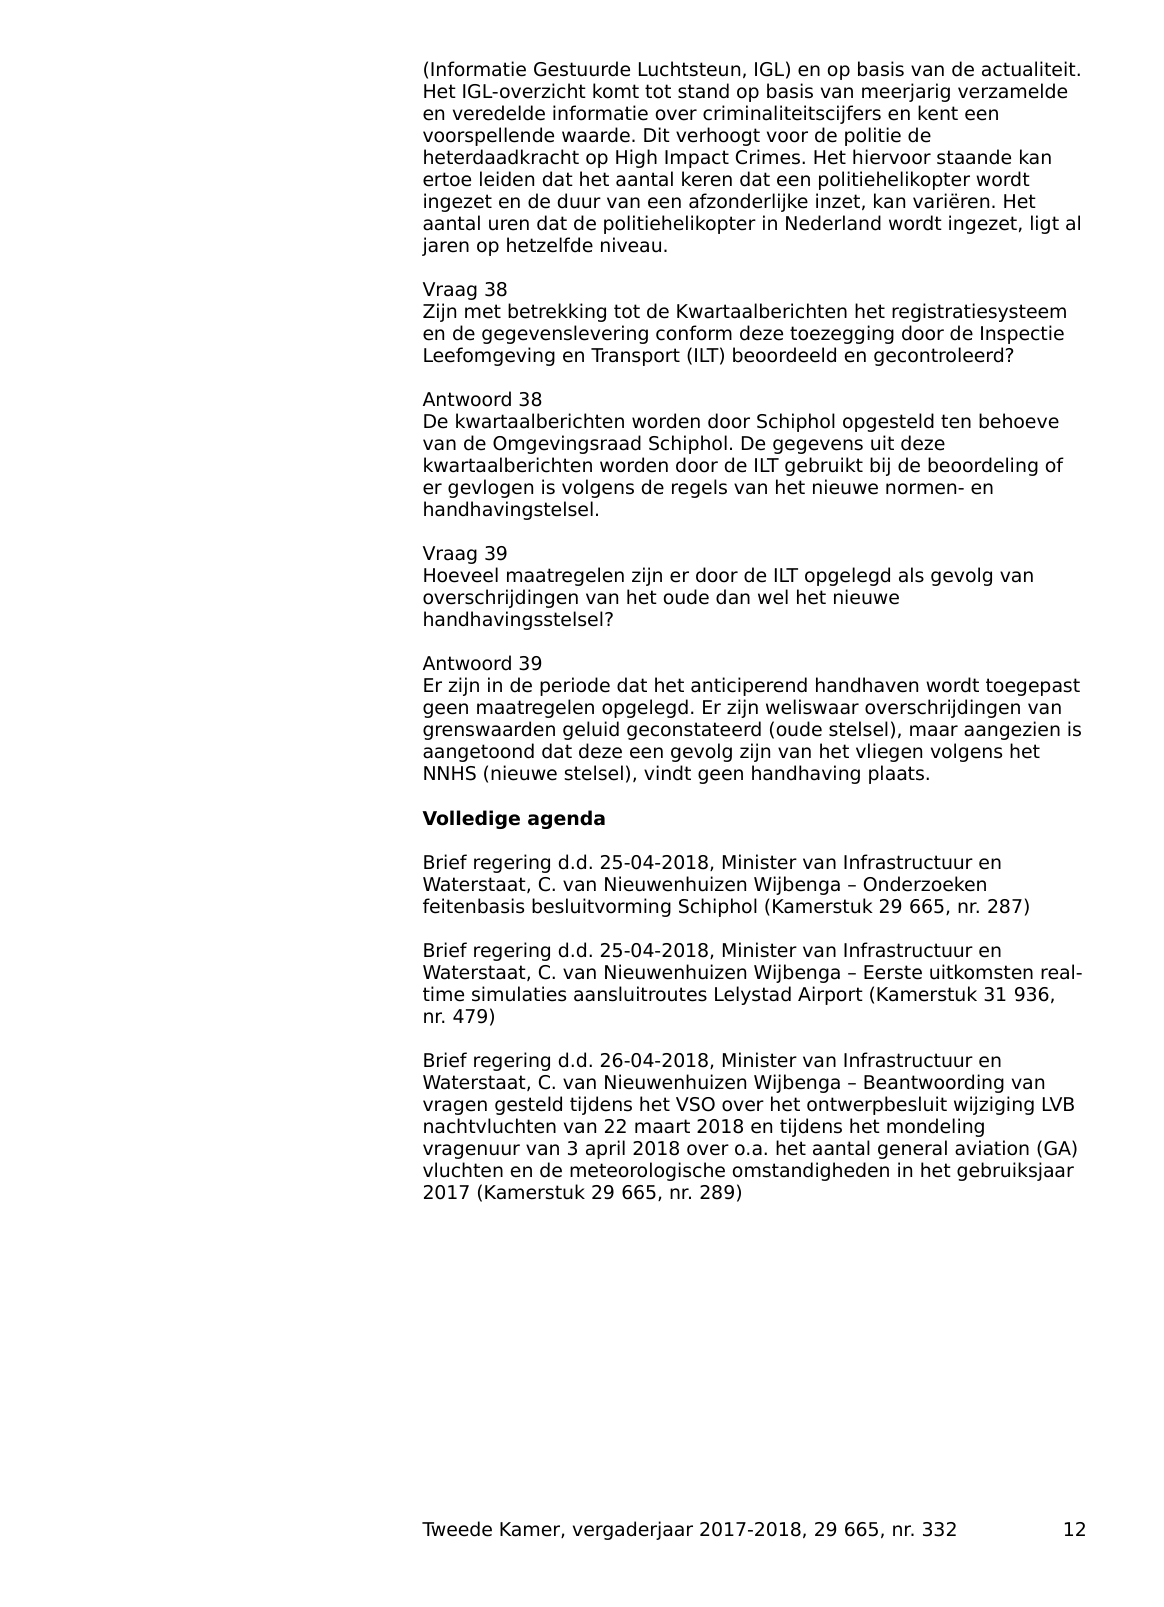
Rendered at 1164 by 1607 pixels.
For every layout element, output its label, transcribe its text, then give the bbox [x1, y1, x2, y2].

subtitle Volledige agenda [422, 807, 1087, 829]
text Hoeveel maatregelen zijn er door de ILT opgelegd als gevolg van overschrijdingen van het oude dan wel het nieuwe handhavingsstelsel? [422, 565, 1087, 631]
text De kwartaalberichten worden door Schiphol opgesteld ten behoeve van de Omgevingsraad Schiphol. De gegevens uit deze kwartaalberichten worden door de ILT gebruikt bij de beoordeling of er gevlogen is volgens de regels van het nieuwe normen- en handhavingstelsel. [422, 411, 1087, 521]
text Zijn met betrekking tot de Kwartaalberichten het registratiesysteem en de gegevenslevering conform deze toezegging door de Inspectie Leefomgeving en Transport (ILT) beoordeeld en gecontroleerd? [422, 301, 1087, 367]
text Vraag 38 [422, 279, 1087, 301]
text Antwoord 38 [422, 389, 1087, 411]
text Brief regering d.d. 26-04-2018, Minister van Infrastructuur en Waterstaat, C. van Nieuwenhuizen Wijbenga – Beantwoording van vragen gesteld tijdens het VSO over het ontwerpbesluit wijziging LVB nachtvluchten van 22 maart 2018 en tijdens het mondeling vragenuur van 3 april 2018 over o.a. het aantal general aviation (GA) vluchten en de meteorologische omstandigheden in het gebruiksjaar 2017 (Kamerstuk 29 665, nr. 289) [422, 1050, 1087, 1204]
text Antwoord 39 [422, 653, 1087, 675]
text Vraag 39 [422, 543, 1087, 565]
text Brief regering d.d. 25-04-2018, Minister van Infrastructuur en Waterstaat, C. van Nieuwenhuizen Wijbenga – Eerste uitkomsten real-time simulaties aansluitroutes Lelystad Airport (Kamerstuk 31 936, nr. 479) [422, 940, 1087, 1028]
text Brief regering d.d. 25-04-2018, Minister van Infrastructuur en Waterstaat, C. van Nieuwenhuizen Wijbenga – Onderzoeken feitenbasis besluitvorming Schiphol (Kamerstuk 29 665, nr. 287) [422, 852, 1087, 917]
text (Informatie Gestuurde Luchtsteun, IGL) en op basis van de actualiteit. Het IGL-overzicht komt tot stand op basis van meerjarig verzamelde en veredelde informatie over criminaliteitscijfers en kent een voorspellende waarde. Dit verhoogt voor de politie de heterdaadkracht op High Impact Crimes. Het hiervoor staande kan ertoe leiden dat het aantal keren dat een politiehelikopter wordt ingezet en de duur van een afzonderlijke inzet, kan variëren. Het aantal uren dat de politiehelikopter in Nederland wordt ingezet, ligt al jaren op hetzelfde niveau. [422, 59, 1087, 257]
text Er zijn in de periode dat het anticiperend handhaven wordt toegepast geen maatregelen opgelegd. Er zijn weliswaar overschrijdingen van grenswaarden geluid geconstateerd (oude stelsel), maar aangezien is aangetoond dat deze een gevolg zijn van het vliegen volgens het NNHS (nieuwe stelsel), vindt geen handhaving plaats. [422, 675, 1087, 785]
